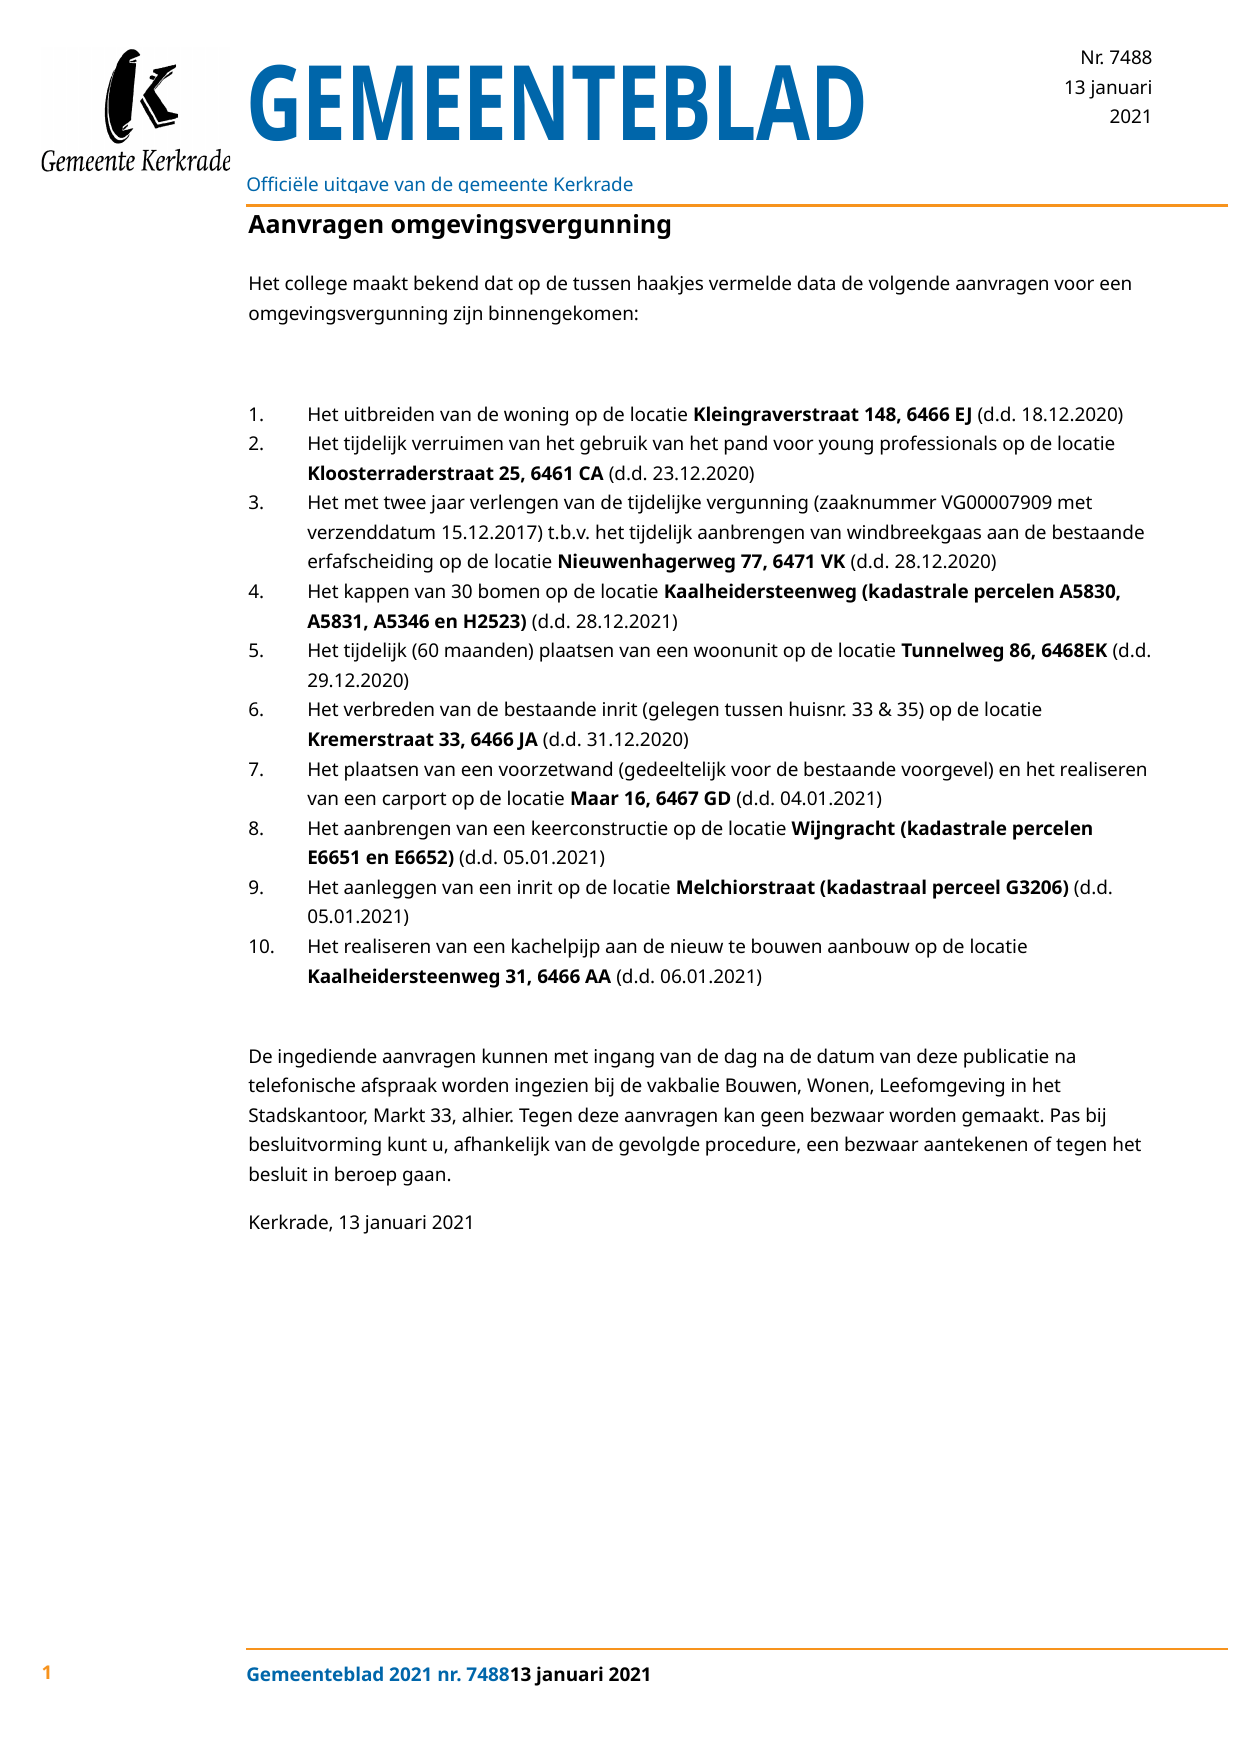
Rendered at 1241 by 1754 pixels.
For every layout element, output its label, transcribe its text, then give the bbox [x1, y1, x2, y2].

list Het aanleggen van een inrit op de locatie Melchiorstraat (kadastraal perceel G3206) (d.d. 05.01.2021) [248, 874, 1152, 929]
text Aanvragen omgevingsvergunning [248, 207, 1152, 241]
list Het realiseren van een kachelpijp aan de nieuw te bouwen aanbouw op de locatie Kaalheidersteenweg 31, 6466 AA (d.d. 06.01.2021) [248, 933, 1152, 988]
text Kerkrade, 13 januari 2021 [248, 1209, 1152, 1235]
list Het plaatsen van een voorzetwand (gedeeltelijk voor de bestaande voorgevel) en het realiseren van een carport op de locatie Maar 16, 6467 GD (d.d. 04.01.2021) [248, 756, 1152, 811]
list Het met twee jaar verlengen van de tijdelijke vergunning (zaaknummer VG00007909 met verzenddatum 15.12.2017) t.b.v. het tijdelijk aanbrengen van windbreekgaas aan de bestaande erfafscheiding op de locatie Nieuwenhagerweg 77, 6471 VK (d.d. 28.12.2020) [248, 489, 1152, 574]
list Het tijdelijk (60 maanden) plaatsen van een woonunit op de locatie Tunnelweg 86, 6468EK (d.d. 29.12.2020) [248, 637, 1152, 693]
list Het aanbrengen van een keerconstructie op de locatie Wijngracht (kadastrale percelen E6651 en E6652) (d.d. 05.01.2021) [248, 815, 1152, 870]
text De ingediende aanvragen kunnen met ingang van de dag na de datum van deze publicatie na telefonische afspraak worden ingezien bij de vakbalie Bouwen, Wonen, Leefomgeving in het Stadskantoor, Markt 33, alhier. Tegen deze aanvragen kan geen bezwaar worden gemaakt. Pas bij besluitvorming kunt u, afhankelijk van de gevolgde procedure, een bezwaar aantekenen of tegen het besluit in beroep gaan. [248, 1043, 1152, 1187]
list Het uitbreiden van de woning op de locatie Kleingraverstraat 148, 6466 EJ (d.d. 18.12.2020) [248, 401, 1152, 426]
list Het verbreden van de bestaande inrit (gelegen tussen huisnr. 33 & 35) op de locatie Kremerstraat 33, 6466 JA (d.d. 31.12.2020) [248, 697, 1152, 752]
list Het kappen van 30 bomen op de locatie Kaalheidersteenweg (kadastrale percelen A5830, A5831, A5346 en H2523) (d.d. 28.12.2021) [248, 578, 1152, 633]
picture [41, 47, 231, 172]
list Het tijdelijk verruimen van het gebruik van het pand voor young professionals op de locatie Kloosterraderstraat 25, 6461 CA (d.d. 23.12.2020) [248, 430, 1152, 486]
text Het college maakt bekend dat op de tussen haakjes vermelde data de volgende aanvragen voor een omgevingsvergunning zijn binnengekomen: [248, 270, 1152, 326]
